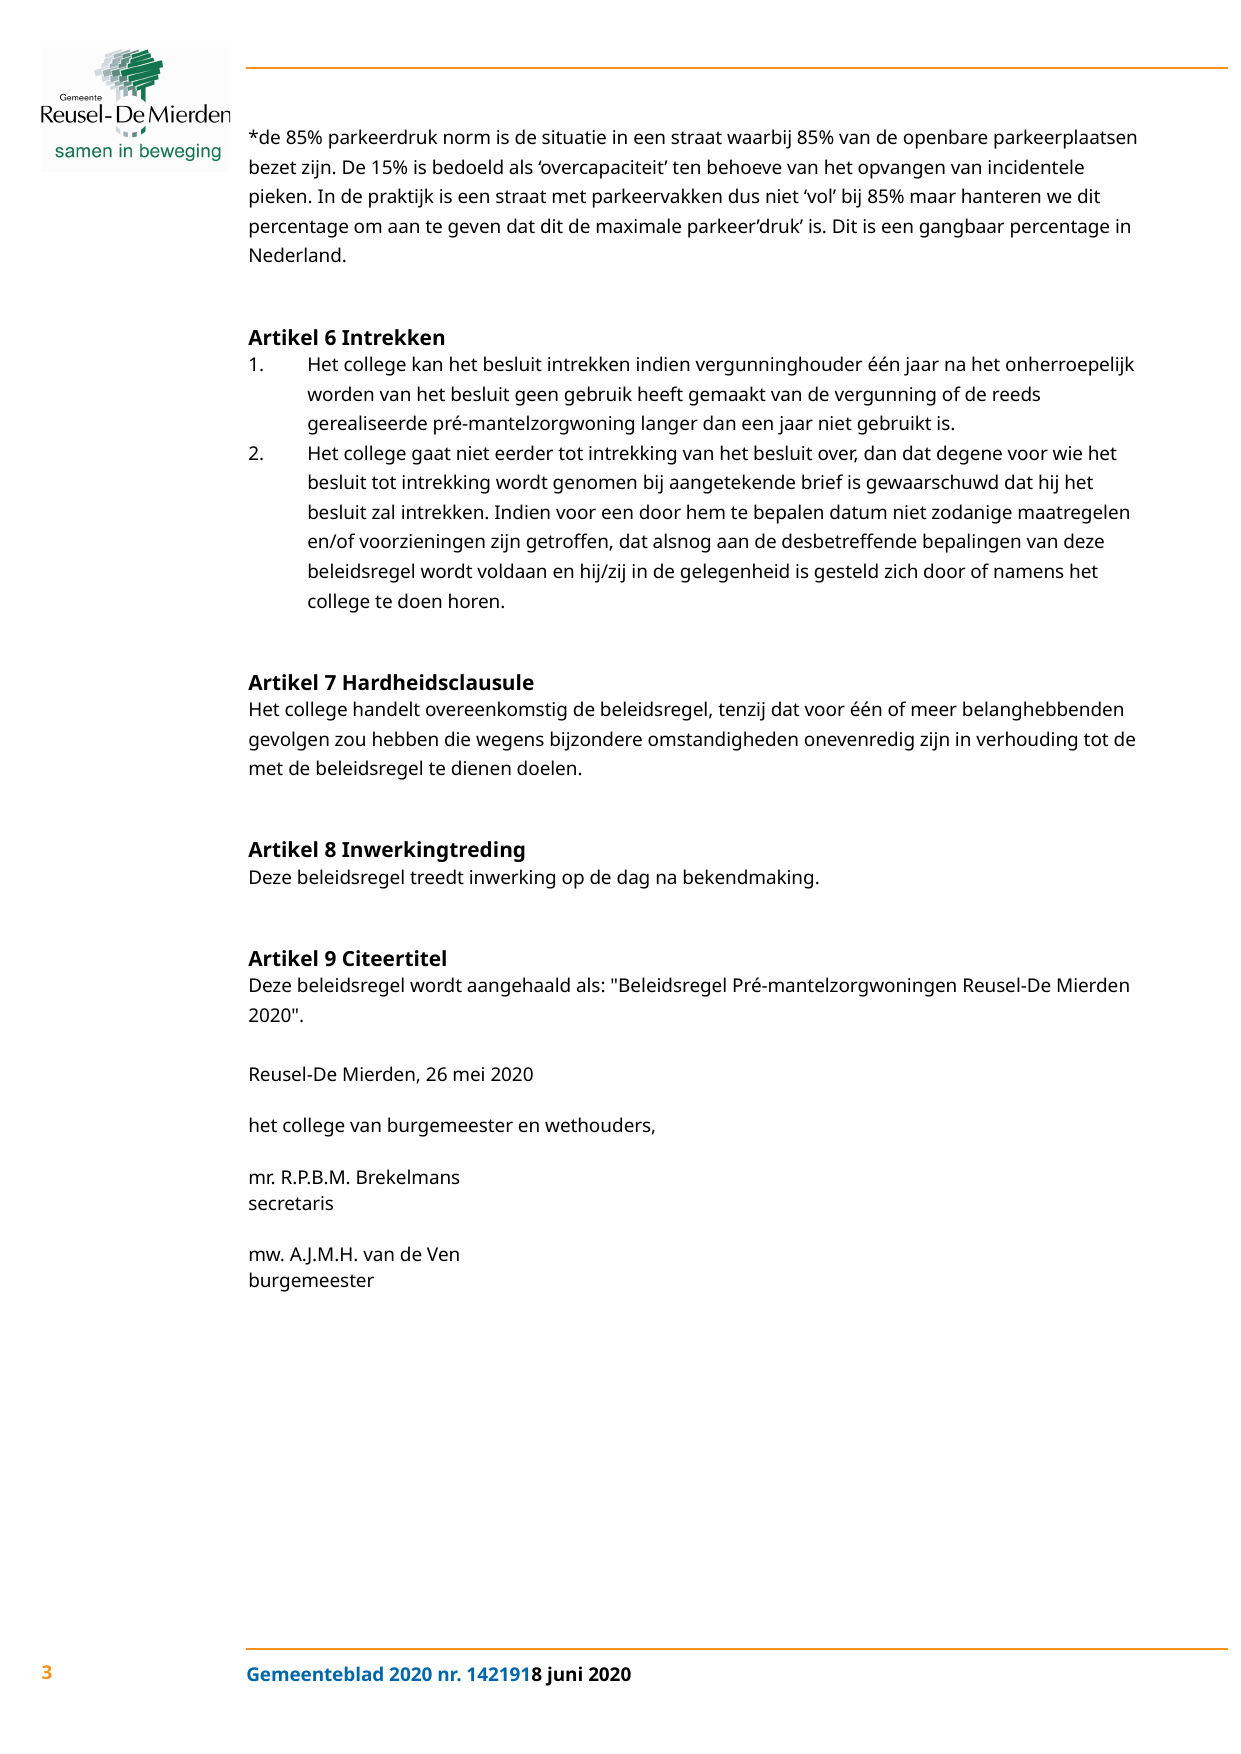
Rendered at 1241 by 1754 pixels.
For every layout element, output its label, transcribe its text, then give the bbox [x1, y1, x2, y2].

text burgemeester [248, 1267, 1152, 1293]
text het college van burgemeester en wethouders, [248, 1112, 1152, 1138]
text Artikel 6 Intrekken [248, 323, 1152, 351]
text Artikel 9 Citeertitel [248, 944, 1152, 972]
text *de 85% parkeerdruk norm is de situatie in een straat waarbij 85% van de openbare parkeerplaatsen bezet zijn. De 15% is bedoeld als ‘overcapaciteit’ ten behoeve van het opvangen van incidentele pieken. In de praktijk is een straat met parkeervakken dus niet ‘vol’ bij 85% maar hanteren we dit percentage om aan te geven dat dit de maximale parkeer’druk’ is. Dit is een gangbaar percentage in Nederland. [248, 124, 1152, 268]
text Artikel 7 Hardheidsclausule [248, 668, 1152, 696]
list Het college kan het besluit intrekken indien vergunninghouder één jaar na het onherroepelijk worden van het besluit geen gebruik heeft gemaakt van de vergunning of de reeds gerealiseerde pré-mantelzorgwoning langer dan een jaar niet gebruikt is. [248, 351, 1152, 436]
text Deze beleidsregel treedt inwerking op de dag na bekendmaking. [248, 864, 1152, 889]
text Deze beleidsregel wordt aangehaald als: "Beleidsregel Pré-mantelzorgwoningen Reusel-De Mierden 2020". [248, 972, 1152, 1028]
text mr. R.P.B.M. Brekelmans [248, 1164, 1152, 1190]
picture [41, 47, 231, 172]
text Reusel-De Mierden, 26 mei 2020 [248, 1061, 1152, 1087]
text Artikel 8 Inwerkingtreding [248, 835, 1152, 864]
text mw. A.J.M.H. van de Ven [248, 1241, 1152, 1267]
list Het college gaat niet eerder tot intrekking van het besluit over, dan dat degene voor wie het besluit tot intrekking wordt genomen bij aangetekende brief is gewaarschuwd dat hij het besluit zal intrekken. Indien voor een door hem te bepalen datum niet zodanige maatregelen en/of voorzieningen zijn getroffen, dat alsnog aan de desbetreffende bepalingen van deze beleidsregel wordt voldaan en hij/zij in de gelegenheid is gesteld zich door of namens het college te doen horen. [248, 440, 1152, 613]
text Het college handelt overeenkomstig de beleidsregel, tenzij dat voor één of meer belanghebbenden gevolgen zou hebben die wegens bijzondere omstandigheden onevenredig zijn in verhouding tot de met de beleidsregel te dienen doelen. [248, 696, 1152, 781]
text secretaris [248, 1190, 1152, 1215]
